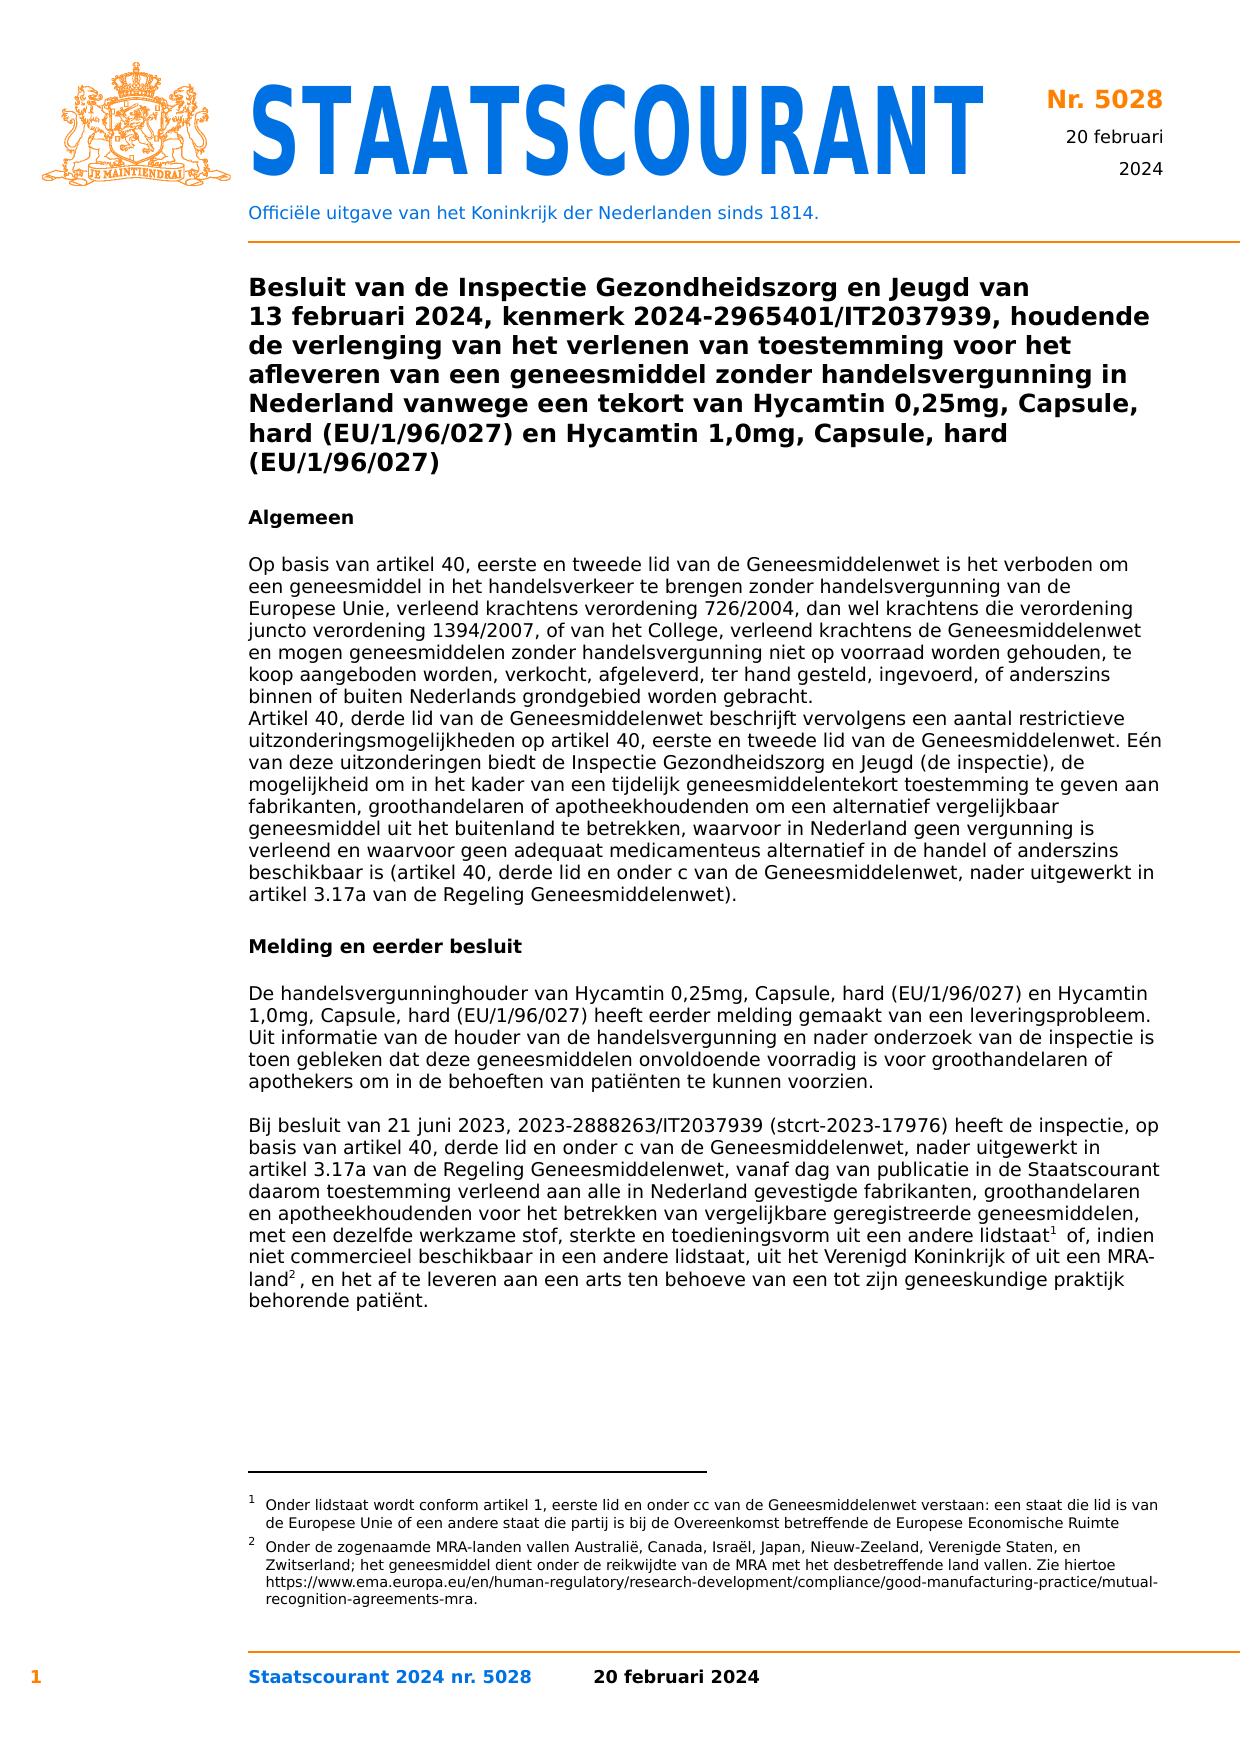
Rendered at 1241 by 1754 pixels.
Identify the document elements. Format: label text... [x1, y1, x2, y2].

table_header [25, 62, 248, 241]
text Bij besluit van 21 juni 2023, 2023-2888263/IT2037939 (stcrt-2023-17976) heeft de inspectie, op basis van artikel 40, derde lid en onder c van de Geneesmiddelenwet, nader uitgewerkt in artikel 3.17a van de Regeling Geneesmiddelenwet, vanaf dag van publicatie in de Staatscourant daarom toestemming verleend aan alle in Nederland gevestigde fabrikanten, groothandelaren en apotheekhoudenden voor het betrekken van vergelijkbare geregistreerde geneesmiddelen, met een dezelfde werkzame stof, sterkte en toedieningsvorm uit een andere lidstaat of, indien niet commercieel beschikbaar in een andere lidstaat, uit het Verenigd Koninkrijk of uit een MRA-land, en het af te leveren aan een arts ten behoeve van een tot zijn geneeskundige praktijk behorende patiënt. [248, 1114, 1163, 1312]
subtitle Besluit van de Inspectie Gezondheidszorg en Jeugd van 13 februari 2024, kenmerk 2024-2965401/IT2037939, houdende de verlenging van het verlenen van toestemming voor het afleveren van een geneesmiddel zonder handelsvergunning in Nederland vanwege een tekort van Hycamtin 0,25mg, Capsule, hard (EU/1/96/027) en Hycamtin 1,0mg, Capsule, hard (EU/1/96/027) [248, 273, 1163, 477]
text Onder lidstaat wordt conform artikel 1, eerste lid en onder cc van de Geneesmiddelenwet verstaan: een staat die lid is van de Europese Unie of een andere staat die partij is bij de Overeenkomst betreffende de Europese Economische Ruimte [248, 1493, 1163, 1532]
text De handelsvergunninghouder van Hycamtin 0,25mg, Capsule, hard (EU/1/96/027) en Hycamtin 1,0mg, Capsule, hard (EU/1/96/027) heeft eerder melding gemaakt van een leveringsprobleem. Uit informatie van de houder van de handelsvergunning en nader onderzoek van de inspectie is toen gebleken dat deze geneesmiddelen onvoldoende voorradig is voor groothandelaren of apothekers om in de behoeften van patiënten te kunnen voorzien. [248, 983, 1163, 1093]
table_header Nr. 5028 [998, 62, 1240, 121]
table_cell 20 februari [998, 121, 1240, 153]
text Artikel 40, derde lid van de Geneesmiddelenwet beschrijft vervolgens een aantal restrictieve uitzonderingsmogelijkheden op artikel 40, eerste en tweede lid van de Geneesmiddelenwet. Eén van deze uitzonderingen biedt de Inspectie Gezondheidszorg en Jeugd (de inspectie), de mogelijkheid om in het kader van een tijdelijk geneesmiddelentekort toestemming te geven aan fabrikanten, groothandelaren of apotheekhoudenden om een alternatief vergelijkbaar geneesmiddel uit het buitenland te betrekken, waarvoor in Nederland geen vergunning is verleend en waarvoor geen adequaat medicamenteus alternatief in de handel of anderszins beschikbaar is (artikel 40, derde lid en onder c van de Geneesmiddelenwet, nader uitgewerkt in artikel 3.17a van de Regeling Geneesmiddelenwet). [248, 708, 1163, 906]
table_header STAATSCOURANT [248, 62, 998, 203]
picture [41, 62, 231, 186]
table_cell Officiële uitgave van het Koninkrijk der Nederlanden sinds 1814. [248, 203, 1240, 241]
text Onder de zogenaamde MRA-landen vallen Australië, Canada, Israël, Japan, Nieuw-Zeeland, Verenigde Staten, en Zwitserland; het geneesmiddel dient onder de reikwijdte van de MRA met het desbetreffende land vallen. Zie hiertoe https://www.ema.europa.eu/en/human-regulatory/research-development/compliance/good-manufacturing-practice/mutual-recognition-agreements-mra. [248, 1535, 1163, 1608]
text Op basis van artikel 40, eerste en tweede lid van de Geneesmiddelenwet is het verboden om een geneesmiddel in het handelsverkeer te brengen zonder handelsvergunning van de Europese Unie, verleend krachtens verordening 726/2004, dan wel krachtens die verordening juncto verordening 1394/2007, of van het College, verleend krachtens de Geneesmiddelenwet en mogen geneesmiddelen zonder handelsvergunning niet op voorraad worden gehouden, te koop aangeboden worden, verkocht, afgeleverd, ter hand gesteld, ingevoerd, of anderszins binnen of buiten Nederlands grondgebied worden gebracht. [248, 554, 1163, 708]
table_cell 2024 [998, 153, 1240, 203]
subtitle Algemeen [248, 507, 1163, 529]
subtitle Melding en eerder besluit [248, 936, 1163, 958]
